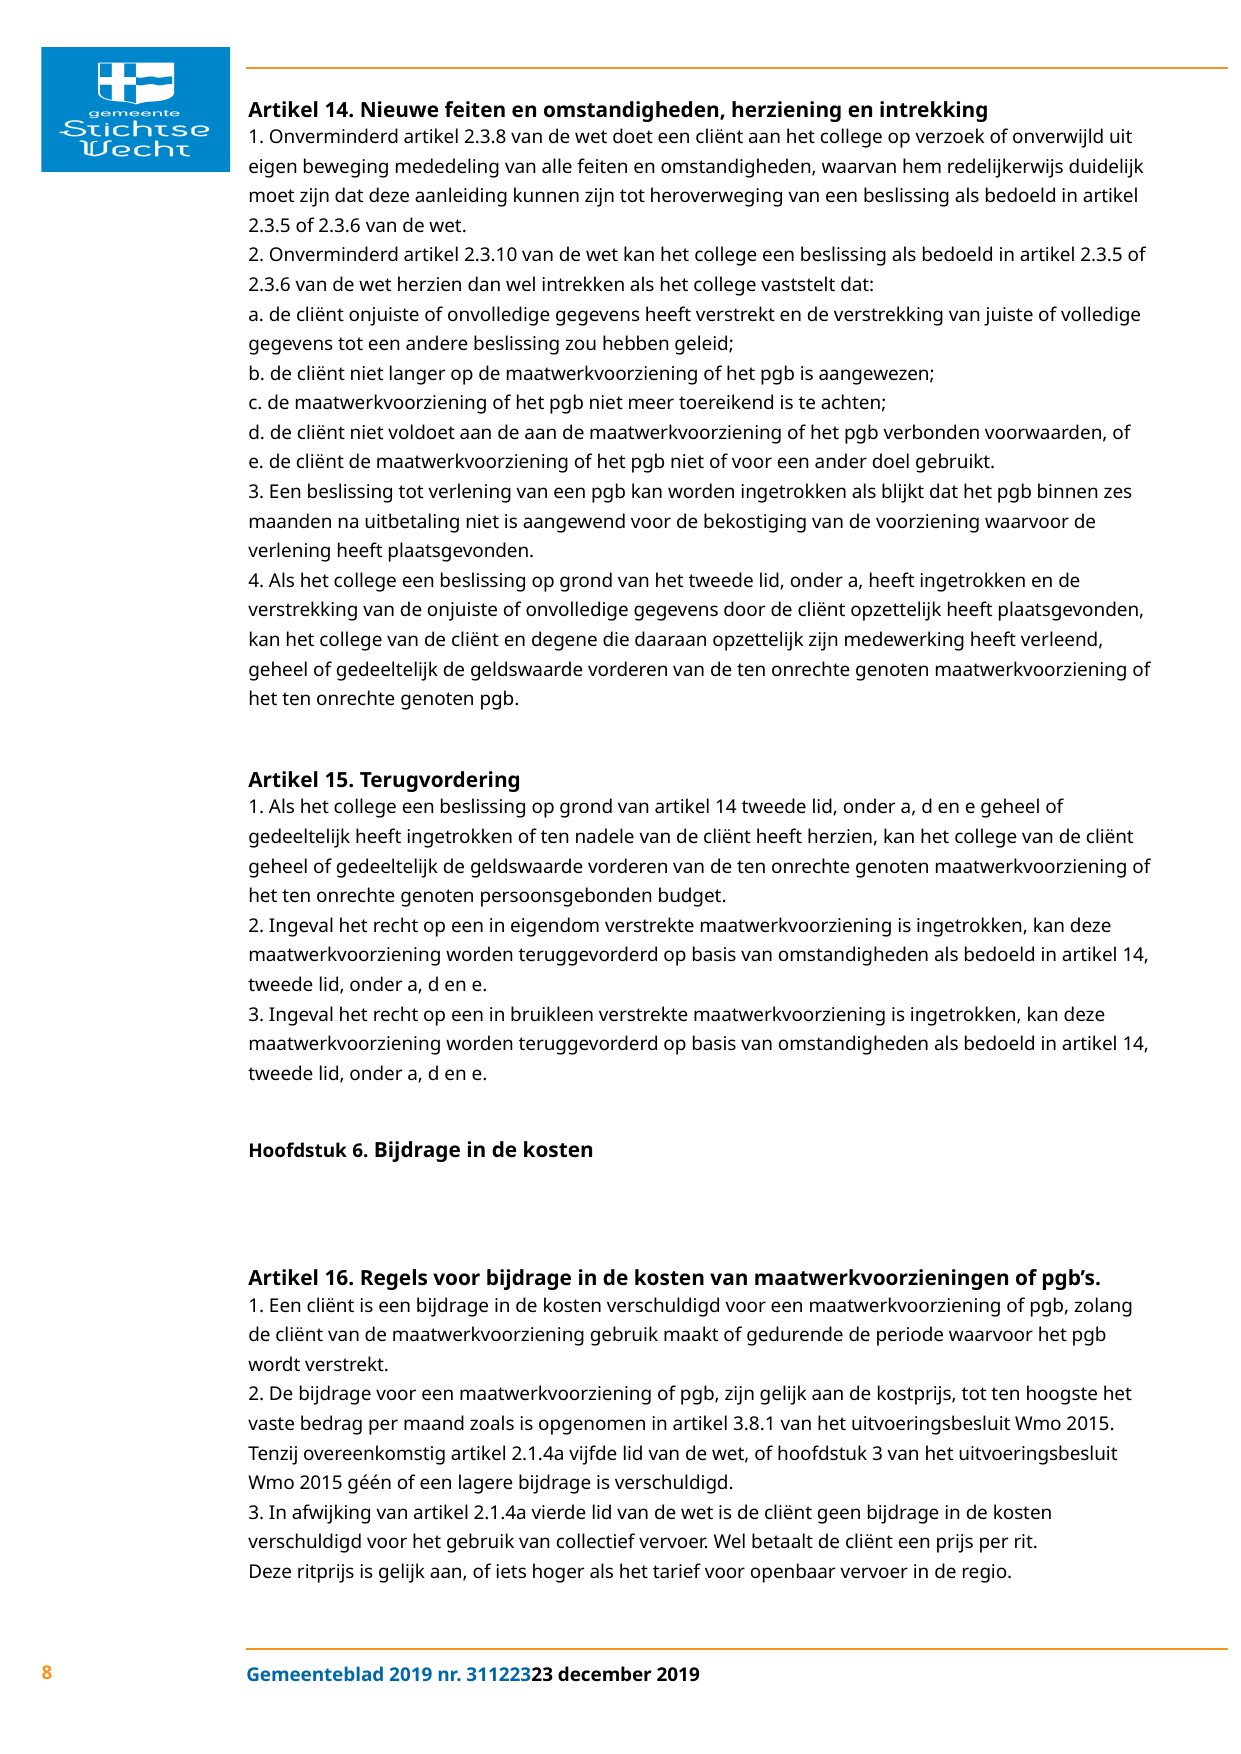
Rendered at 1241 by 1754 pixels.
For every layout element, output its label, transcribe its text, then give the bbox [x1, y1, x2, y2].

text 2. Onverminderd artikel 2.3.10 van de wet kan het college een beslissing als bedoeld in artikel 2.3.5 of 2.3.6 van de wet herzien dan wel intrekken als het college vaststelt dat: [248, 242, 1152, 297]
text e. de cliënt de maatwerkvoorziening of het pgb niet of voor een ander doel gebruikt. [248, 449, 1152, 474]
text 1. Een cliënt is een bijdrage in de kosten verschuldigd voor een maatwerkvoorziening of pgb, zolang de cliënt van de maatwerkvoorziening gebruik maakt of gedurende de periode waarvoor het pgb wordt verstrekt. [248, 1292, 1152, 1377]
text b. de cliënt niet langer op de maatwerkvoorziening of het pgb is aangewezen; [248, 360, 1152, 386]
text 2. Ingeval het recht op een in eigendom verstrekte maatwerkvoorziening is ingetrokken, kan deze maatwerkvoorziening worden teruggevorderd op basis van omstandigheden als bedoeld in artikel 14, tweede lid, onder a, d en e. [248, 912, 1152, 997]
text 1. Onverminderd artikel 2.3.8 van de wet doet een cliënt aan het college op verzoek of onverwijld uit eigen beweging mededeling van alle feiten en omstandigheden, waarvan hem redelijkerwijs duidelijk moet zijn dat deze aanleiding kunnen zijn tot heroverweging van een beslissing als bedoeld in artikel 2.3.5 of 2.3.6 van de wet. [248, 123, 1152, 238]
text Artikel 16. Regels voor bijdrage in de kosten van maatwerkvoorzieningen of pgb’s. [248, 1263, 1152, 1292]
text Artikel 14. Nieuwe feiten en omstandigheden, herziening en intrekking [248, 95, 1152, 123]
picture [137, 63, 174, 103]
text c. de maatwerkvoorziening of het pgb niet meer toereikend is te achten; [248, 389, 1152, 415]
text d. de cliënt niet voldoet aan de aan de maatwerkvoorziening of het pgb verbonden voorwaarden, of [248, 419, 1152, 445]
text 1. Als het college een beslissing op grond van artikel 14 tweede lid, onder a, d en e geheel of gedeeltelijk heeft ingetrokken of ten nadele van de cliënt heeft herzien, kan het college van de cliënt geheel of gedeeltelijk de geldswaarde vorderen van de ten onrechte genoten maatwerkvoorziening of het ten onrechte genoten persoonsgebonden budget. [248, 794, 1152, 908]
text 3. Een beslissing tot verlening van een pgb kan worden ingetrokken als blijkt dat het pgb binnen zes maanden na uitbetaling niet is aangewend voor de bekostiging van de voorziening waarvoor de verlening heeft plaatsgevonden. [248, 478, 1152, 563]
text a. de cliënt onjuiste of onvolledige gegevens heeft verstrekt en de verstrekking van juiste of volledige gegevens tot een andere beslissing zou hebben geleid; [248, 301, 1152, 356]
text 3. In afwijking van artikel 2.1.4a vierde lid van de wet is de cliënt geen bijdrage in de kosten verschuldigd voor het gebruik van collectief vervoer. Wel betaalt de cliënt een prijs per rit. [248, 1499, 1152, 1554]
text Artikel 15. Terugvordering [248, 765, 1152, 794]
text 4. Als het college een beslissing op grond van het tweede lid, onder a, heeft ingetrokken en de verstrekking van de onjuiste of onvolledige gegevens door de cliënt opzettelijk heeft plaatsgevonden, kan het college van de cliënt en degene die daaraan opzettelijk zijn medewerking heeft verleend, geheel of gedeeltelijk de geldswaarde vorderen van de ten onrechte genoten maatwerkvoorziening of het ten onrechte genoten pgb. [248, 567, 1152, 711]
text Deze ritprijs is gelijk aan, of iets hoger als het tarief voor openbaar vervoer in de regio. [248, 1558, 1152, 1584]
picture [99, 63, 135, 101]
text 2. De bijdrage voor een maatwerkvoorziening of pgb, zijn gelijk aan de kostprijs, tot ten hoogste het vaste bedrag per maand zoals is opgenomen in artikel 3.8.1 van het uitvoeringsbesluit Wmo 2015. Tenzij overeenkomstig artikel 2.1.4a vijfde lid van de wet, of hoofdstuk 3 van het uitvoeringsbesluit Wmo 2015 géén of een lagere bijdrage is verschuldigd. [248, 1381, 1152, 1495]
text 3. Ingeval het recht op een in bruikleen verstrekte maatwerkvoorziening is ingetrokken, kan deze maatwerkvoorziening worden teruggevorderd op basis van omstandigheden als bedoeld in artikel 14, tweede lid, onder a, d en e. [248, 1001, 1152, 1086]
text Hoofdstuk 6. Bijdrage in de kosten [248, 1135, 1152, 1164]
